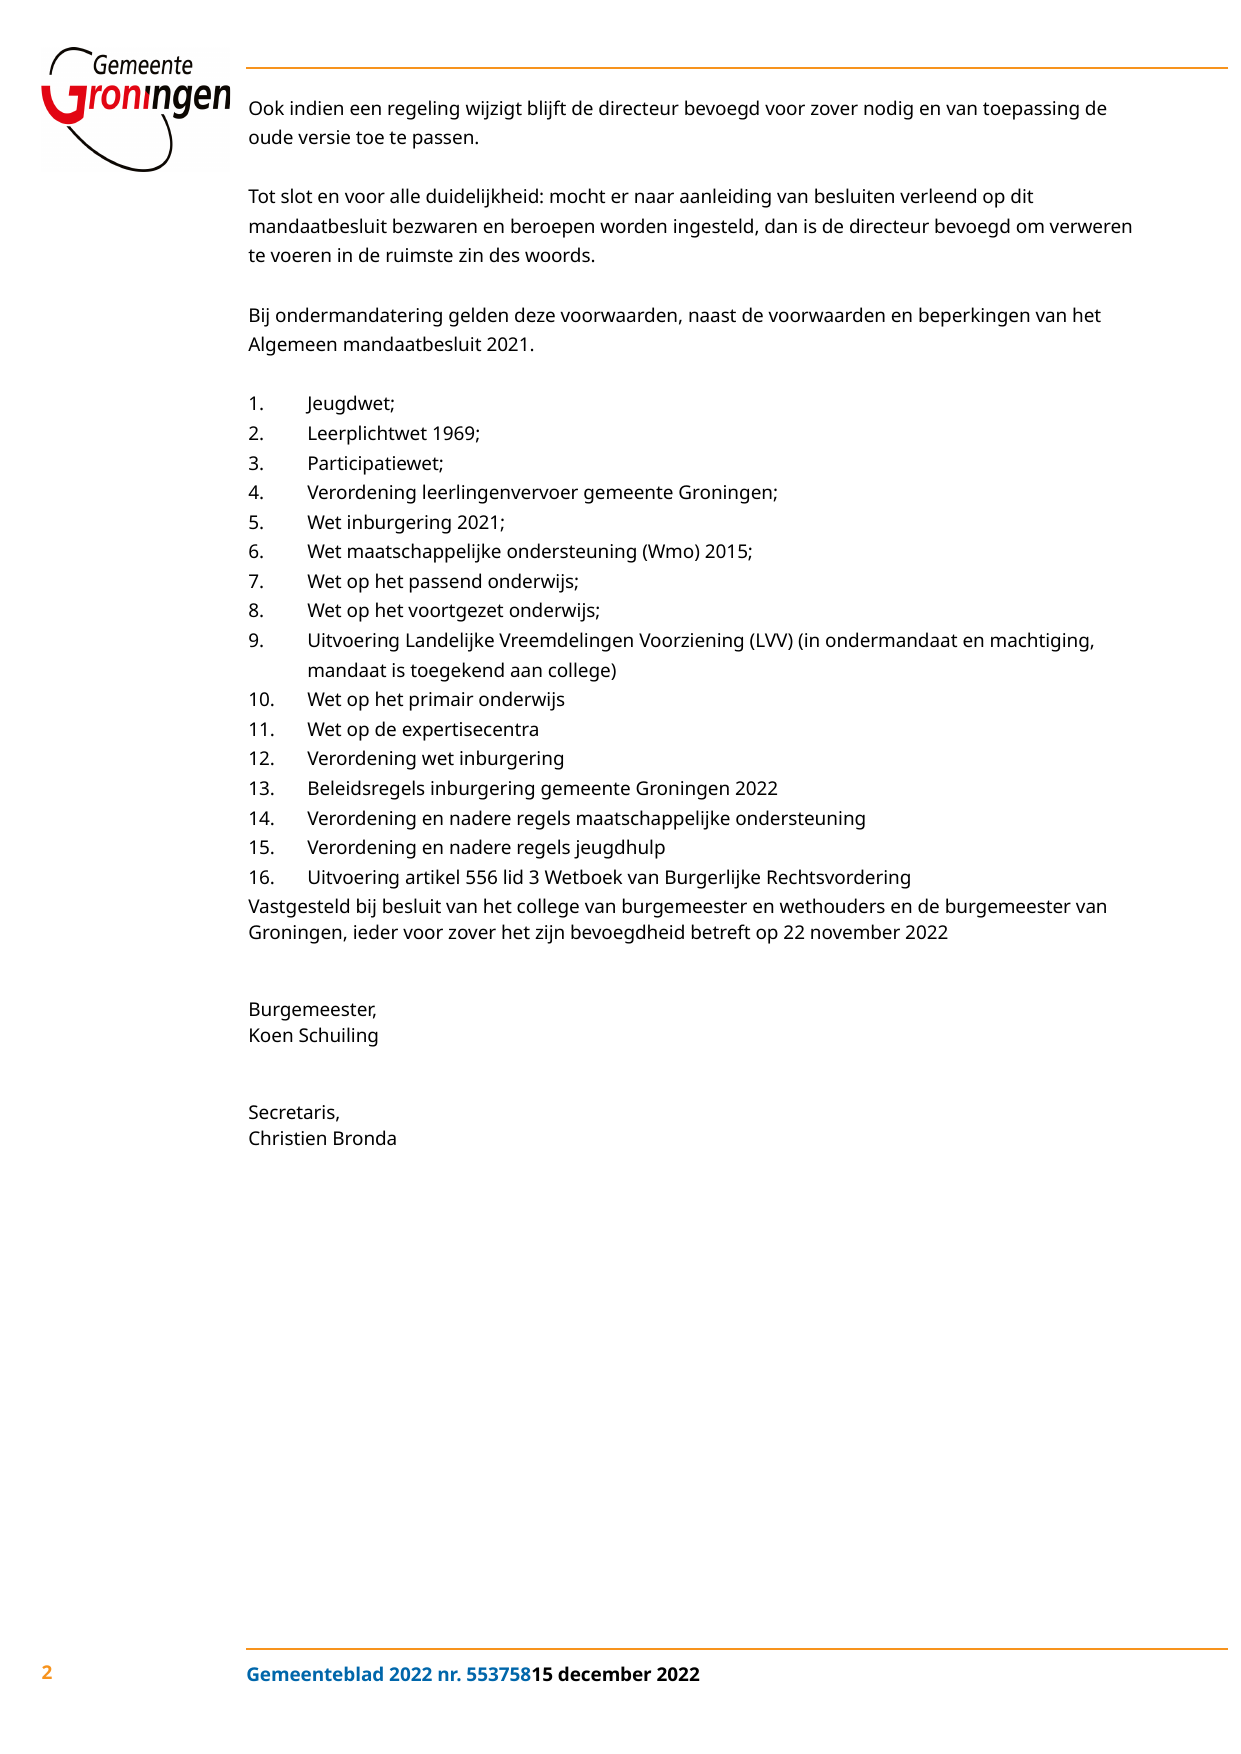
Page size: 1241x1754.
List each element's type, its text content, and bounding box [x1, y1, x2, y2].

list Wet op de expertisecentra [248, 716, 1152, 742]
list Beleidsregels inburgering gemeente Groningen 2022 [248, 775, 1152, 801]
list Wet inburgering 2021; [248, 509, 1152, 535]
list Leerplichtwet 1969; [248, 420, 1152, 446]
list Participatiewet; [248, 450, 1152, 476]
list Wet maatschappelijke ondersteuning (Wmo) 2015; [248, 538, 1152, 564]
text Secretaris, [248, 1099, 1152, 1125]
list Verordening leerlingenvervoer gemeente Groningen; [248, 479, 1152, 505]
text Vastgesteld bij besluit van het college van burgemeester en wethouders en de burgemeester van Groningen, ieder voor zover het zijn bevoegdheid betreft op 22 november 2022 [248, 893, 1152, 945]
list Jeugdwet; [248, 391, 1152, 416]
list Wet op het passend onderwijs; [248, 568, 1152, 594]
picture [41, 47, 231, 172]
text Koen Schuiling [248, 1022, 1152, 1048]
list Verordening en nadere regels jeugdhulp [248, 834, 1152, 860]
text Christien Bronda [248, 1125, 1152, 1151]
text Tot slot en voor alle duidelijkheid: mocht er naar aanleiding van besluiten verleend op dit mandaatbesluit bezwaren en beroepen worden ingesteld, dan is de directeur bevoegd om verweren te voeren in de ruimste zin des woords. [248, 183, 1152, 268]
list Verordening en nadere regels maatschappelijke ondersteuning [248, 805, 1152, 831]
list Wet op het primair onderwijs [248, 686, 1152, 712]
text Bij ondermandatering gelden deze voorwaarden, naast de voorwaarden en beperkingen van het Algemeen mandaatbesluit 2021. [248, 302, 1152, 357]
text Ook indien een regeling wijzigt blijft de directeur bevoegd voor zover nodig en van toepassing de oude versie toe te passen. [248, 95, 1152, 150]
text Burgemeester, [248, 996, 1152, 1022]
list Uitvoering Landelijke Vreemdelingen Voorziening (LVV) (in ondermandaat en machtiging, mandaat is toegekend aan college) [248, 627, 1152, 683]
list Uitvoering artikel 556 lid 3 Wetboek van Burgerlijke Rechtsvordering [248, 864, 1152, 890]
list Wet op het voortgezet onderwijs; [248, 598, 1152, 623]
list Verordening wet inburgering [248, 746, 1152, 771]
